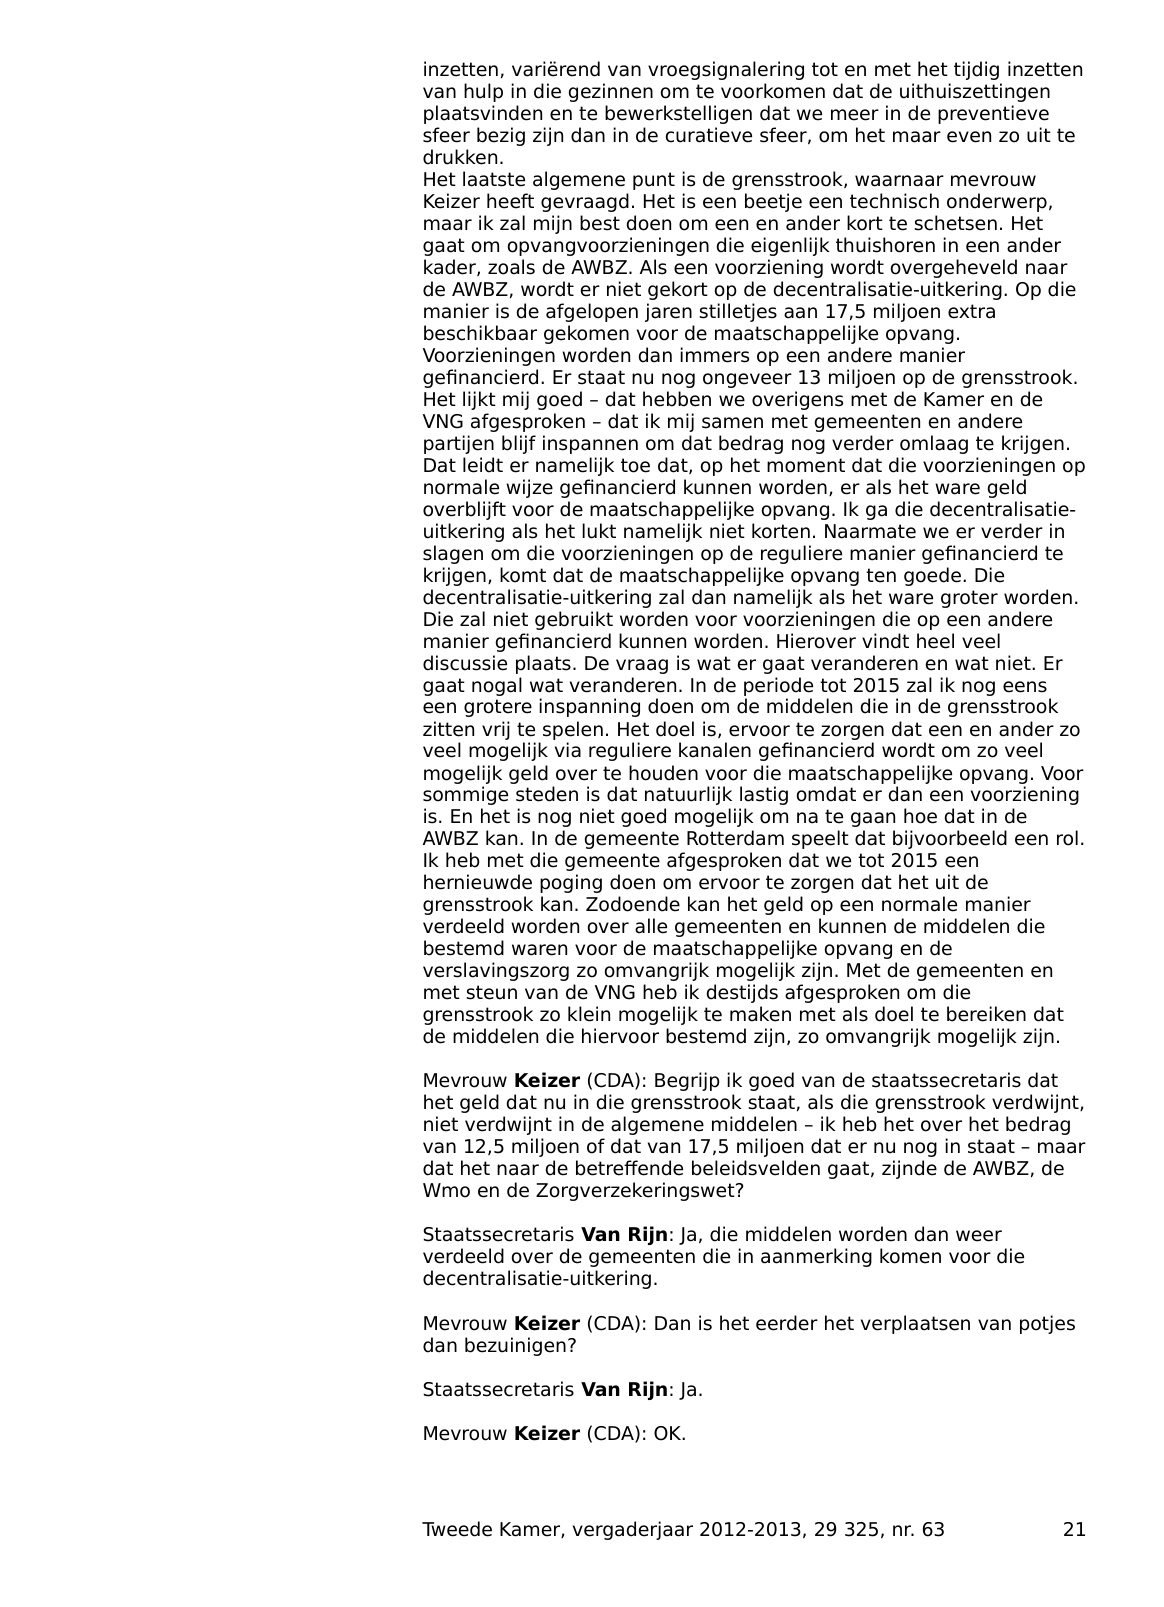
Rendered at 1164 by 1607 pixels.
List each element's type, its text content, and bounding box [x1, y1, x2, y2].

text Staatssecretaris Van Rijn: Ja, die middelen worden dan weer verdeeld over de gemeenten die in aanmerking komen voor die decentralisatie-uitkering. [422, 1224, 1087, 1290]
text Het laatste algemene punt is de grensstrook, waarnaar mevrouw Keizer heeft gevraagd. Het is een beetje een technisch onderwerp, maar ik zal mijn best doen om een en ander kort te schetsen. Het gaat om opvangvoorzieningen die eigenlijk thuishoren in een ander kader, zoals de AWBZ. Als een voorziening wordt overgeheveld naar de AWBZ, wordt er niet gekort op de decentralisatie-uitkering. Op die manier is de afgelopen jaren stilletjes aan 17,5 miljoen extra beschikbaar gekomen voor de maatschappelijke opvang. Voorzieningen worden dan immers op een andere manier gefinancierd. Er staat nu nog ongeveer 13 miljoen op de grensstrook. Het lijkt mij goed – dat hebben we overigens met de Kamer en de VNG afgesproken – dat ik mij samen met gemeenten en andere partijen blijf inspannen om dat bedrag nog verder omlaag te krijgen. Dat leidt er namelijk toe dat, op het moment dat die voorzieningen op normale wijze gefinancierd kunnen worden, er als het ware geld overblijft voor de maatschappelijke opvang. Ik ga die decentralisatie-uitkering als het lukt namelijk niet korten. Naarmate we er verder in slagen om die voorzieningen op de reguliere manier gefinancierd te krijgen, komt dat de maatschappelijke opvang ten goede. Die decentralisatie-uitkering zal dan namelijk als het ware groter worden. Die zal niet gebruikt worden voor voorzieningen die op een andere manier gefinancierd kunnen worden. Hierover vindt heel veel discussie plaats. De vraag is wat er gaat veranderen en wat niet. Er gaat nogal wat veranderen. In de periode tot 2015 zal ik nog eens een grotere inspanning doen om de middelen die in de grensstrook zitten vrij te spelen. Het doel is, ervoor te zorgen dat een en ander zo veel mogelijk via reguliere kanalen gefinancierd wordt om zo veel mogelijk geld over te houden voor die maatschappelijke opvang. Voor sommige steden is dat natuurlijk lastig omdat er dan een voorziening is. En het is nog niet goed mogelijk om na te gaan hoe dat in de AWBZ kan. In de gemeente Rotterdam speelt dat bijvoorbeeld een rol. Ik heb met die gemeente afgesproken dat we tot 2015 een hernieuwde poging doen om ervoor te zorgen dat het uit de grensstrook kan. Zodoende kan het geld op een normale manier verdeeld worden over alle gemeenten en kunnen de middelen die bestemd waren voor de maatschappelijke opvang en de verslavingszorg zo omvangrijk mogelijk zijn. Met de gemeenten en met steun van de VNG heb ik destijds afgesproken om die grensstrook zo klein mogelijk te maken met als doel te bereiken dat de middelen die hiervoor bestemd zijn, zo omvangrijk mogelijk zijn. [422, 169, 1087, 1048]
text Staatssecretaris Van Rijn: Ja. [422, 1379, 1087, 1401]
text Mevrouw Keizer (CDA): Begrijp ik goed van de staatssecretaris dat het geld dat nu in die grensstrook staat, als die grensstrook verdwijnt, niet verdwijnt in de algemene middelen – ik heb het over het bedrag van 12,5 miljoen of dat van 17,5 miljoen dat er nu nog in staat – maar dat het naar de betreffende beleidsvelden gaat, zijnde de AWBZ, de Wmo en de Zorgverzekeringswet? [422, 1070, 1087, 1202]
text Mevrouw Keizer (CDA): OK. [422, 1423, 1087, 1445]
text Mevrouw Keizer (CDA): Dan is het eerder het verplaatsen van potjes dan bezuinigen? [422, 1312, 1087, 1356]
text inzetten, variërend van vroegsignalering tot en met het tijdig inzetten van hulp in die gezinnen om te voorkomen dat de uithuiszettingen plaatsvinden en te bewerkstelligen dat we meer in de preventieve sfeer bezig zijn dan in de curatieve sfeer, om het maar even zo uit te drukken. [422, 59, 1087, 169]
